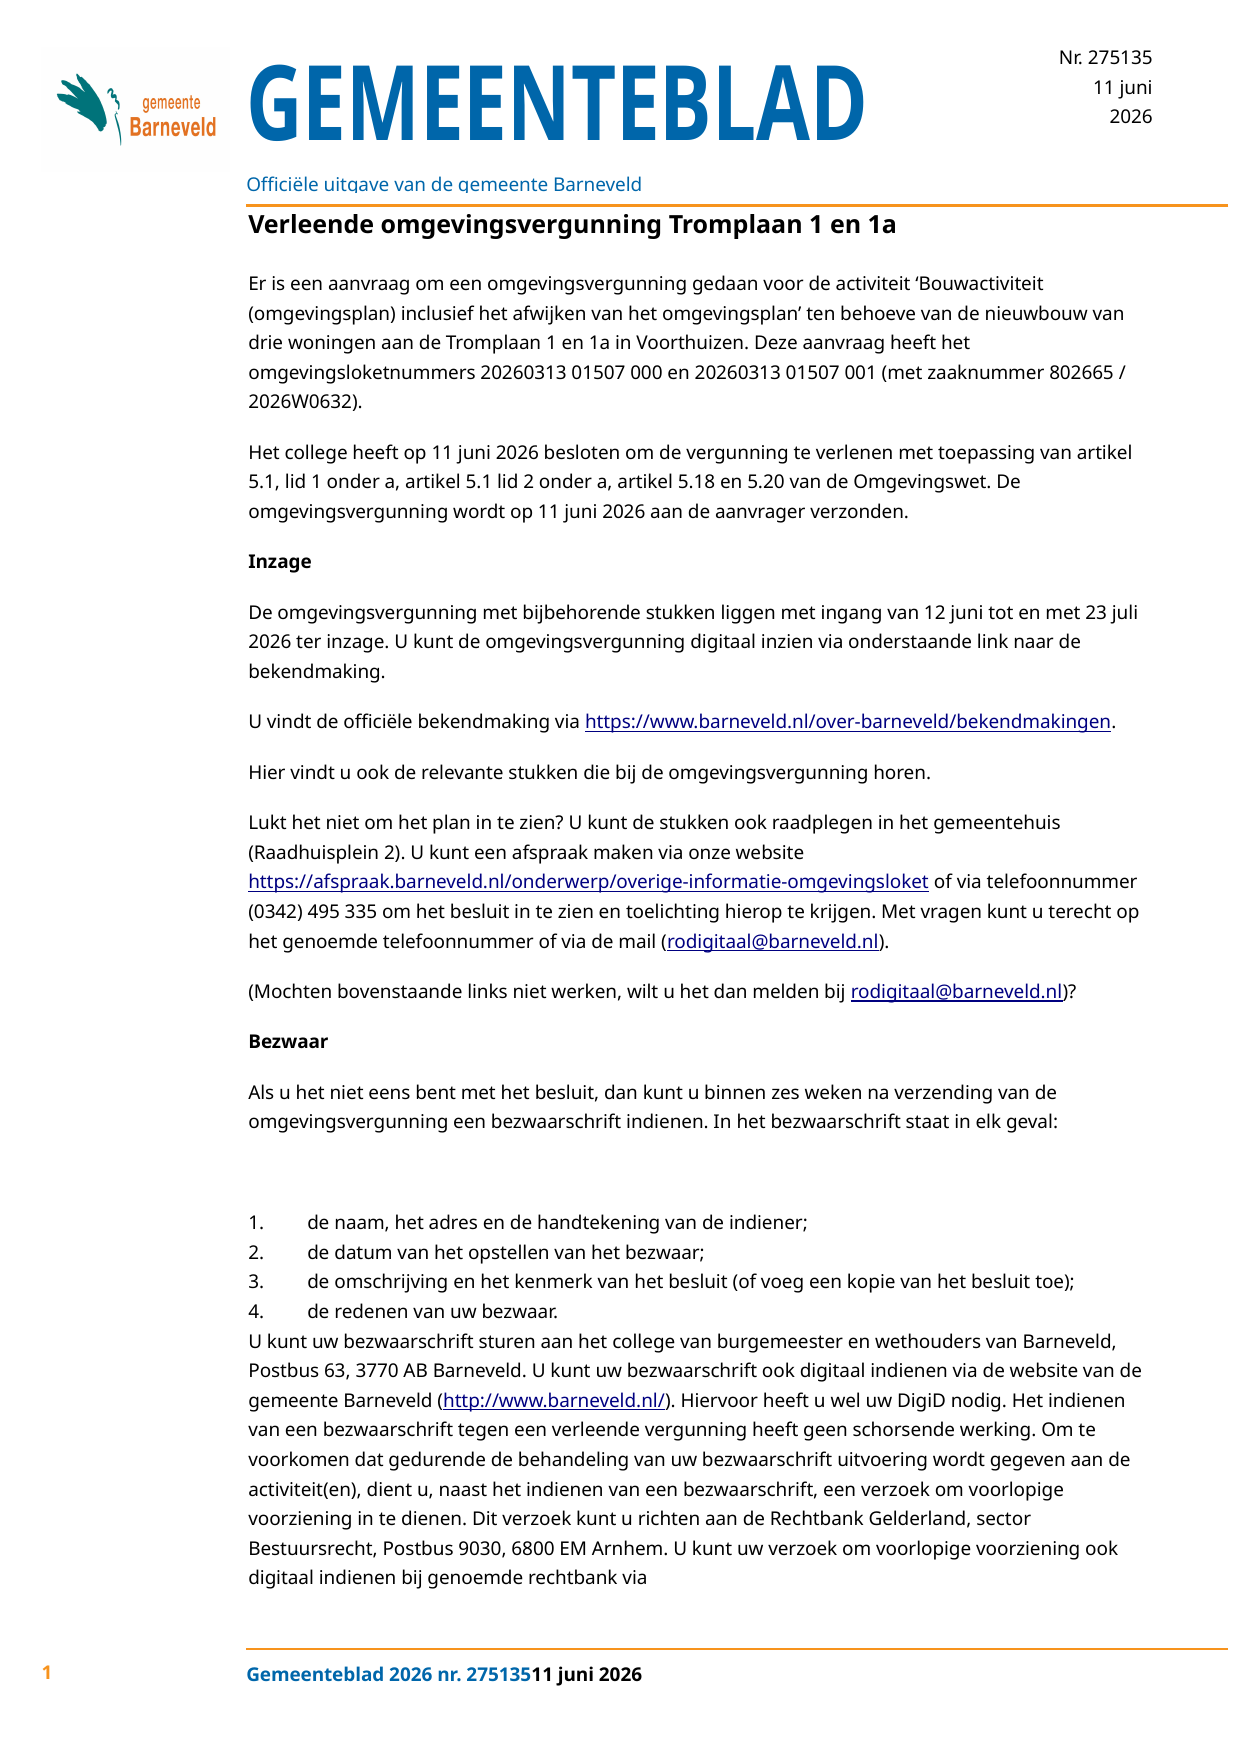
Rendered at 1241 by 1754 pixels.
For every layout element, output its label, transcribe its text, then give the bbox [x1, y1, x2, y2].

list de redenen van uw bezwaar. [248, 1298, 1152, 1324]
list de omschrijving en het kenmerk van het besluit (of voeg een kopie van het besluit toe); [248, 1269, 1152, 1294]
text Lukt het niet om het plan in te zien? U kunt de stukken ook raadplegen in het gemeentehuis (Raadhuisplein 2). U kunt een afspraak maken via onze website https://afspraak.barneveld.nl/onderwerp/overige-informatie-omgevingsloket of via telefoonnummer (0342) 495 335 om het besluit in te zien en toelichting hierop te krijgen. Met vragen kunt u terecht op het genoemde telefoonnummer of via de mail (rodigitaal@barneveld.nl). [248, 809, 1152, 953]
text (Mochten bovenstaande links niet werken, wilt u het dan melden bij rodigitaal@barneveld.nl)? [248, 978, 1152, 1004]
text U kunt uw bezwaarschrift sturen aan het college van burgemeester en wethouders van Barneveld, Postbus 63, 3770 AB Barneveld. U kunt uw bezwaarschrift ook digitaal indienen via de website van de gemeente Barneveld (http://www.barneveld.nl/). Hiervoor heeft u wel uw DigiD nodig. Het indienen van een bezwaarschrift tegen een verleende vergunning heeft geen schorsende werking. Om te voorkomen dat gedurende de behandeling van uw bezwaarschrift uitvoering wordt gegeven aan de activiteit(en), dient u, naast het indienen van een bezwaarschrift, een verzoek om voorlopige voorziening in te dienen. Dit verzoek kunt u richten aan de Rechtbank Gelderland, sector Bestuursrecht, Postbus 9030, 6800 EM Arnhem. U kunt uw verzoek om voorlopige voorziening ook digitaal indienen bij genoemde rechtbank via [248, 1328, 1152, 1590]
text Verleende omgevingsvergunning Tromplaan 1 en 1a [248, 207, 1152, 241]
text Hier vindt u ook de relevante stukken die bij de omgevingsvergunning horen. [248, 759, 1152, 785]
text U vindt de officiële bekendmaking via https://www.barneveld.nl/over-barneveld/bekendmakingen. [248, 709, 1152, 734]
list de naam, het adres en de handtekening van de indiener; [248, 1209, 1152, 1235]
text Er is een aanvraag om een omgevingsvergunning gedaan voor de activiteit ‘Bouwactiviteit (omgevingsplan) inclusief het afwijken van het omgevingsplan’ ten behoeve van de nieuwbouw van drie woningen aan de Tromplaan 1 en 1a in Voorthuizen. Deze aanvraag heeft het omgevingsloketnummers 20260313 01507 000 en 20260313 01507 001 (met zaaknummer 802665 / 2026W0632). [248, 270, 1152, 414]
text Het college heeft op 11 juni 2026 besloten om de vergunning te verlenen met toepassing van artikel 5.1, lid 1 onder a, artikel 5.1 lid 2 onder a, artikel 5.18 en 5.20 van de Omgevingswet. De omgevingsvergunning wordt op 11 juni 2026 aan de aanvrager verzonden. [248, 439, 1152, 524]
text Bezwaar [248, 1029, 1152, 1054]
picture [41, 47, 231, 172]
text De omgevingsvergunning met bijbehorende stukken liggen met ingang van 12 juni tot en met 23 juli 2026 ter inzage. U kunt de omgevingsvergunning digitaal inzien via onderstaande link naar de bekendmaking. [248, 599, 1152, 684]
list de datum van het opstellen van het bezwaar; [248, 1239, 1152, 1265]
text Inzage [248, 549, 1152, 574]
text Als u het niet eens bent met het besluit, dan kunt u binnen zes weken na verzending van de omgevingsvergunning een bezwaarschrift indienen. In het bezwaarschrift staat in elk geval: [248, 1079, 1152, 1134]
